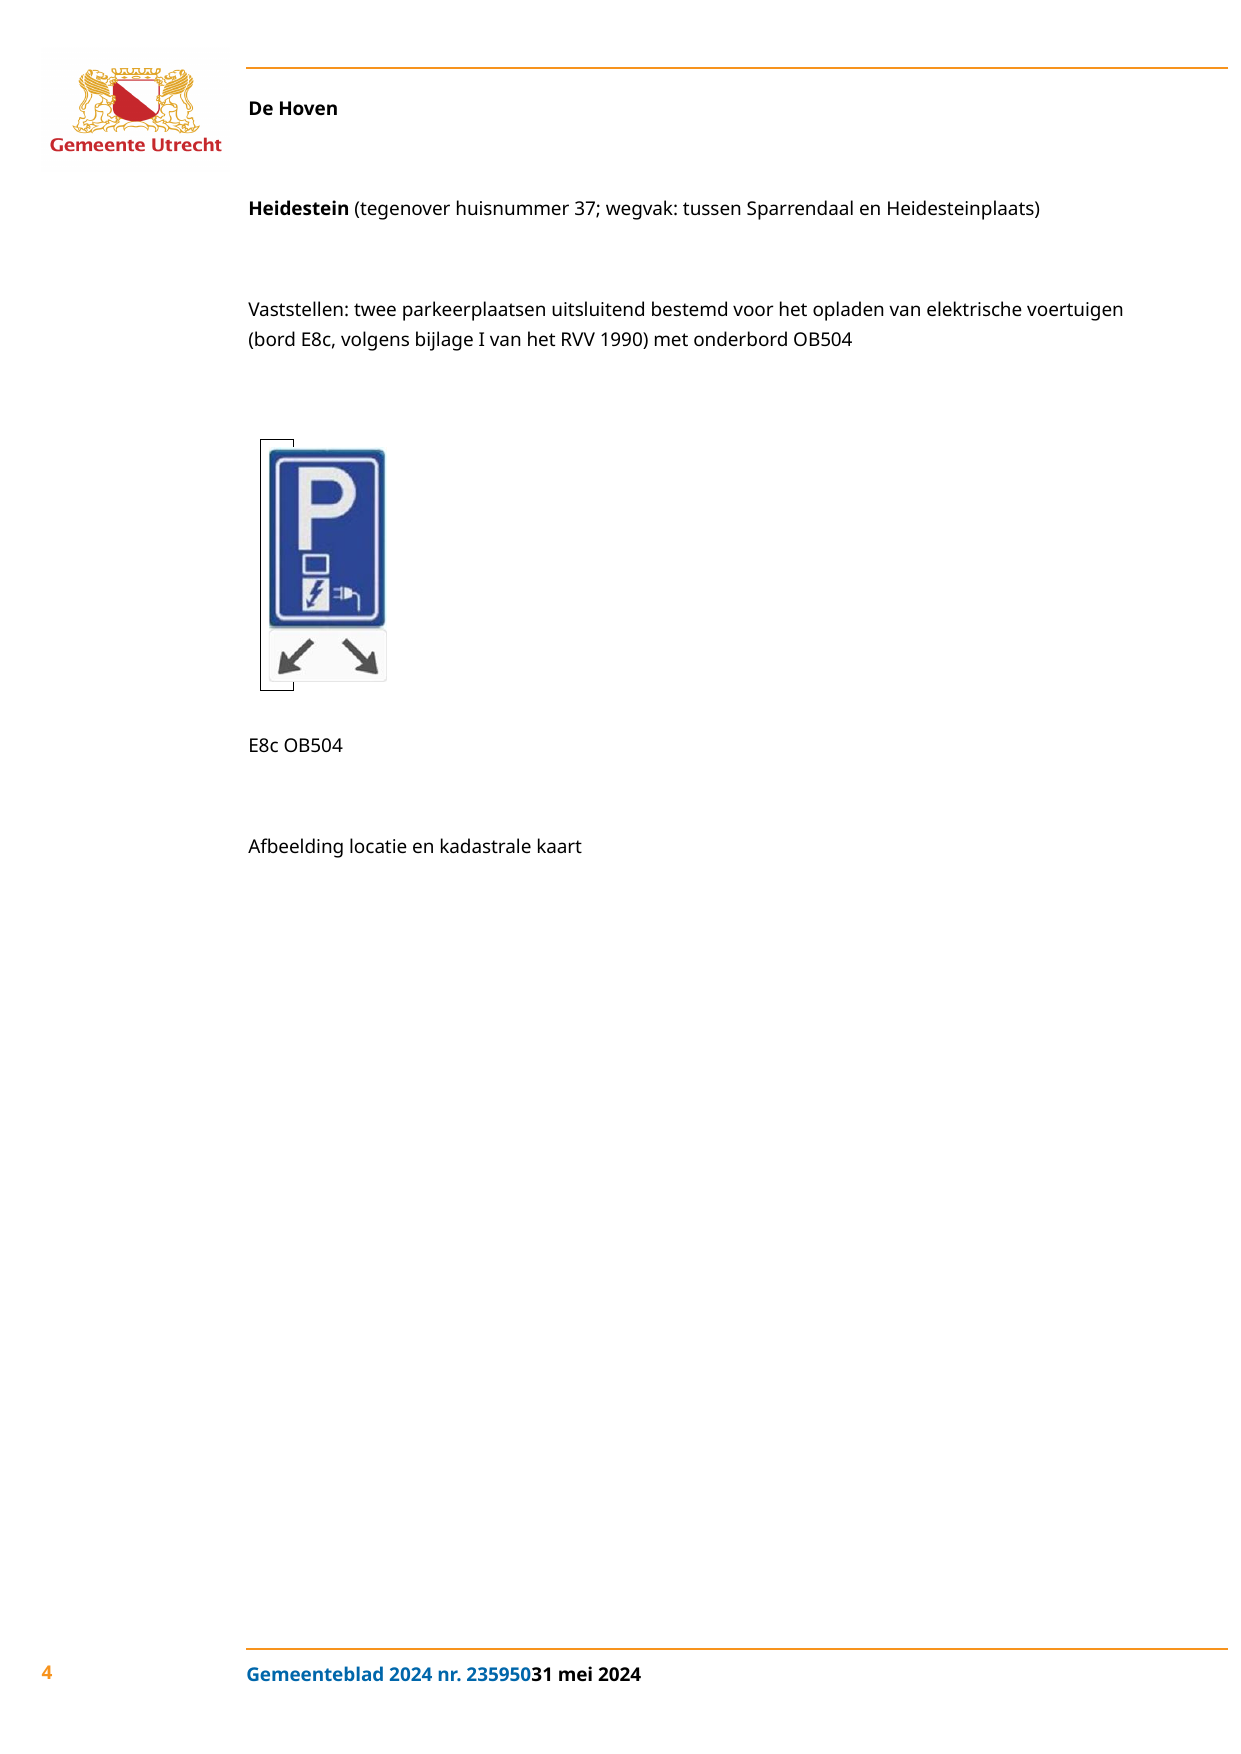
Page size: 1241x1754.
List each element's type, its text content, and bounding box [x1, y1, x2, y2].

text De Hoven [248, 95, 1152, 121]
text Heidestein (tegenover huisnummer 37; wegvak: tussen Sparrendaal en Heidesteinplaats) [248, 196, 1152, 221]
text E8c OB504 [248, 733, 1152, 758]
picture [41, 47, 231, 172]
text Vaststellen: twee parkeerplaatsen uitsluitend bestemd voor het opladen van elektrische voertuigen (bord E8c, volgens bijlage I van het RVV 1990) met onderbord OB504 [248, 296, 1152, 352]
text Afbeelding locatie en kadastrale kaart [248, 833, 1152, 859]
picture [268, 447, 387, 682]
